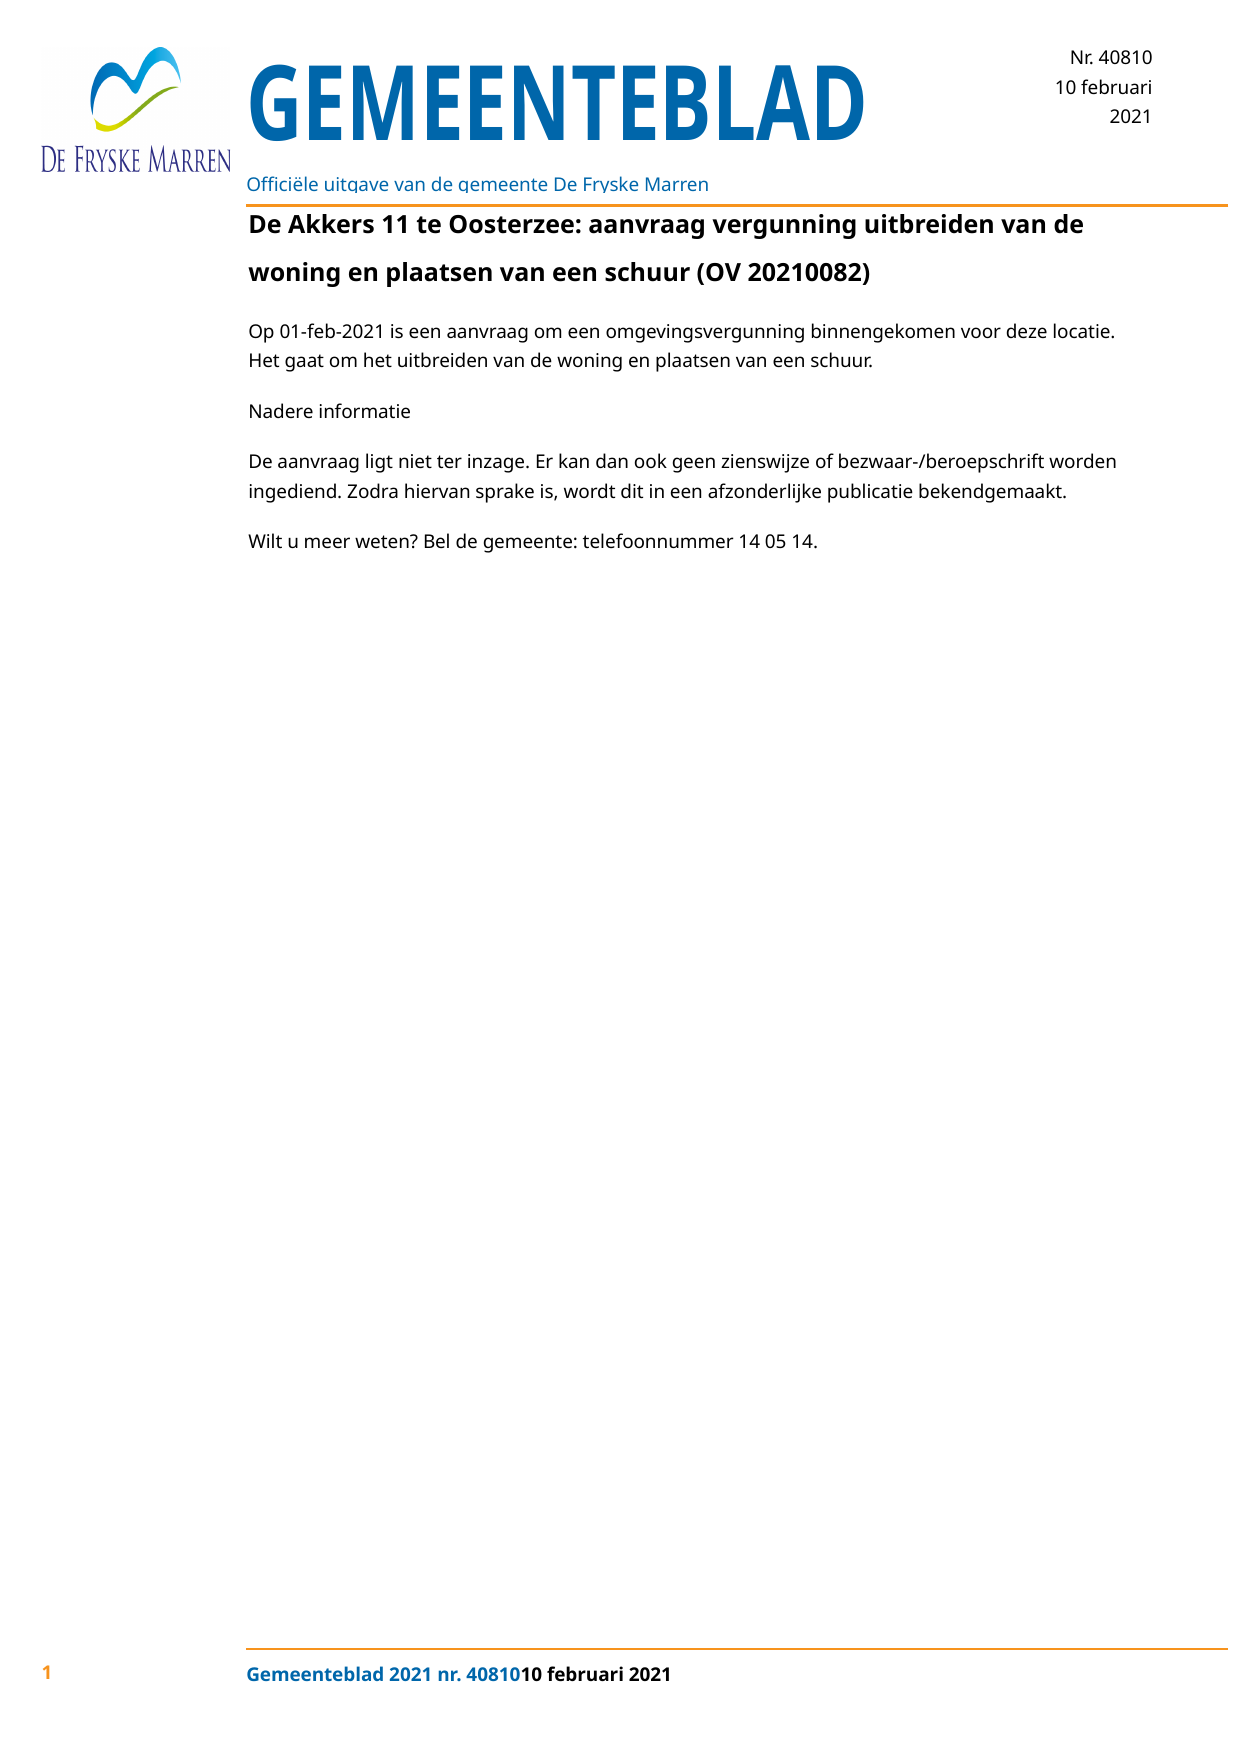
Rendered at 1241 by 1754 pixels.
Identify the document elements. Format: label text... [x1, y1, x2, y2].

text De Akkers 11 te Oosterzee: aanvraag vergunning uitbreiden van de woning en plaatsen van een schuur (OV 20210082) [248, 207, 1152, 288]
text Op 01-feb-2021 is een aanvraag om een omgevingsvergunning binnengekomen voor deze locatie. Het gaat om het uitbreiden van de woning en plaatsen van een schuur. [248, 318, 1152, 373]
text De aanvraag ligt niet ter inzage. Er kan dan ook geen zienswijze of bezwaar-/beroepschrift worden ingediend. Zodra hiervan sprake is, wordt dit in een afzonderlijke publicatie bekendgemaakt. [248, 448, 1152, 504]
text Nadere informatie [248, 398, 1152, 424]
text Wilt u meer weten? Bel de gemeente: telefoonnummer 14 05 14. [248, 528, 1152, 554]
picture [41, 47, 231, 172]
